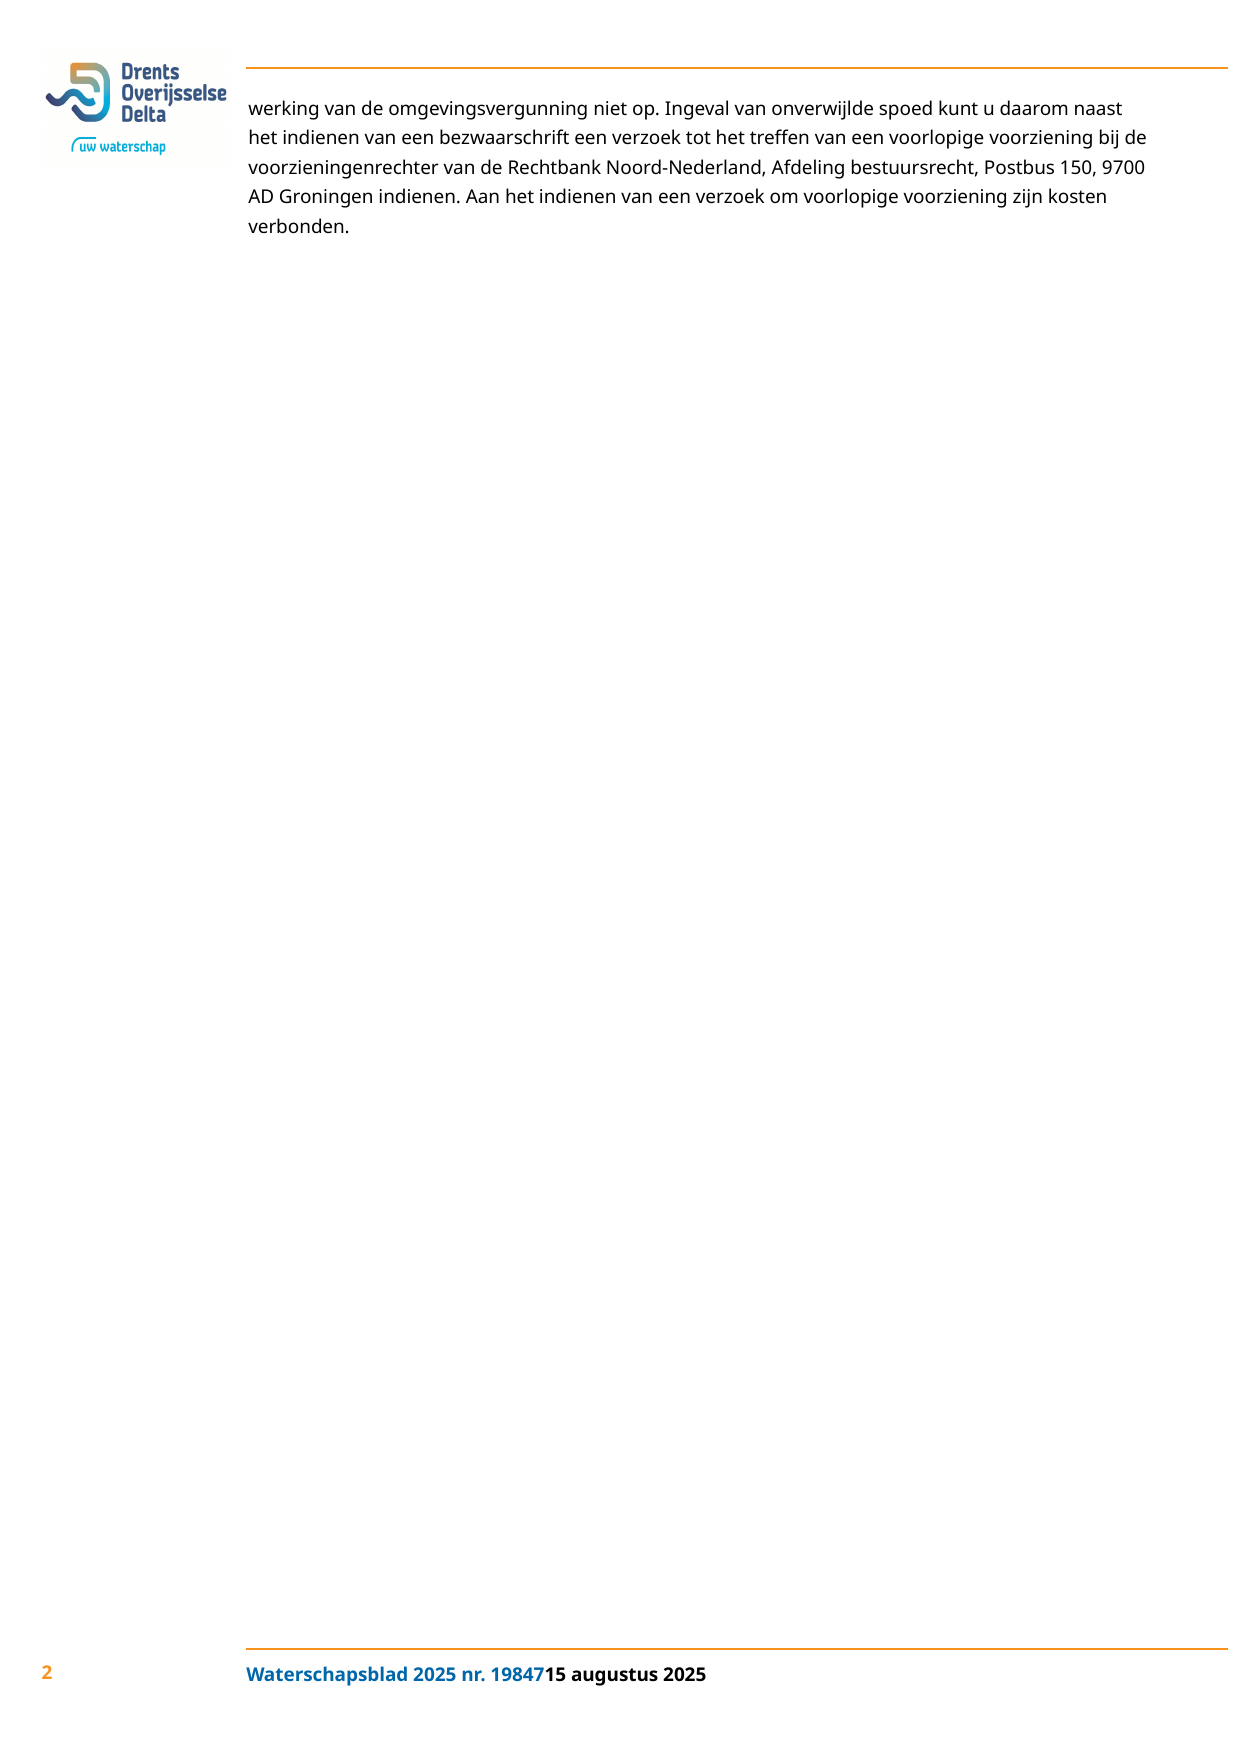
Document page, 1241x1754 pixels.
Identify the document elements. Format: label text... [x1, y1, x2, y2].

picture [41, 47, 231, 172]
text werking van de omgevingsvergunning niet op. Ingeval van onverwijlde spoed kunt u daarom naast het indienen van een bezwaarschrift een verzoek tot het treffen van een voorlopige voorziening bij de voorzieningenrechter van de Rechtbank Noord-Nederland, Afdeling bestuursrecht, Postbus 150, 9700 AD Groningen indienen. Aan het indienen van een verzoek om voorlopige voorziening zijn kosten verbonden. [248, 95, 1152, 239]
